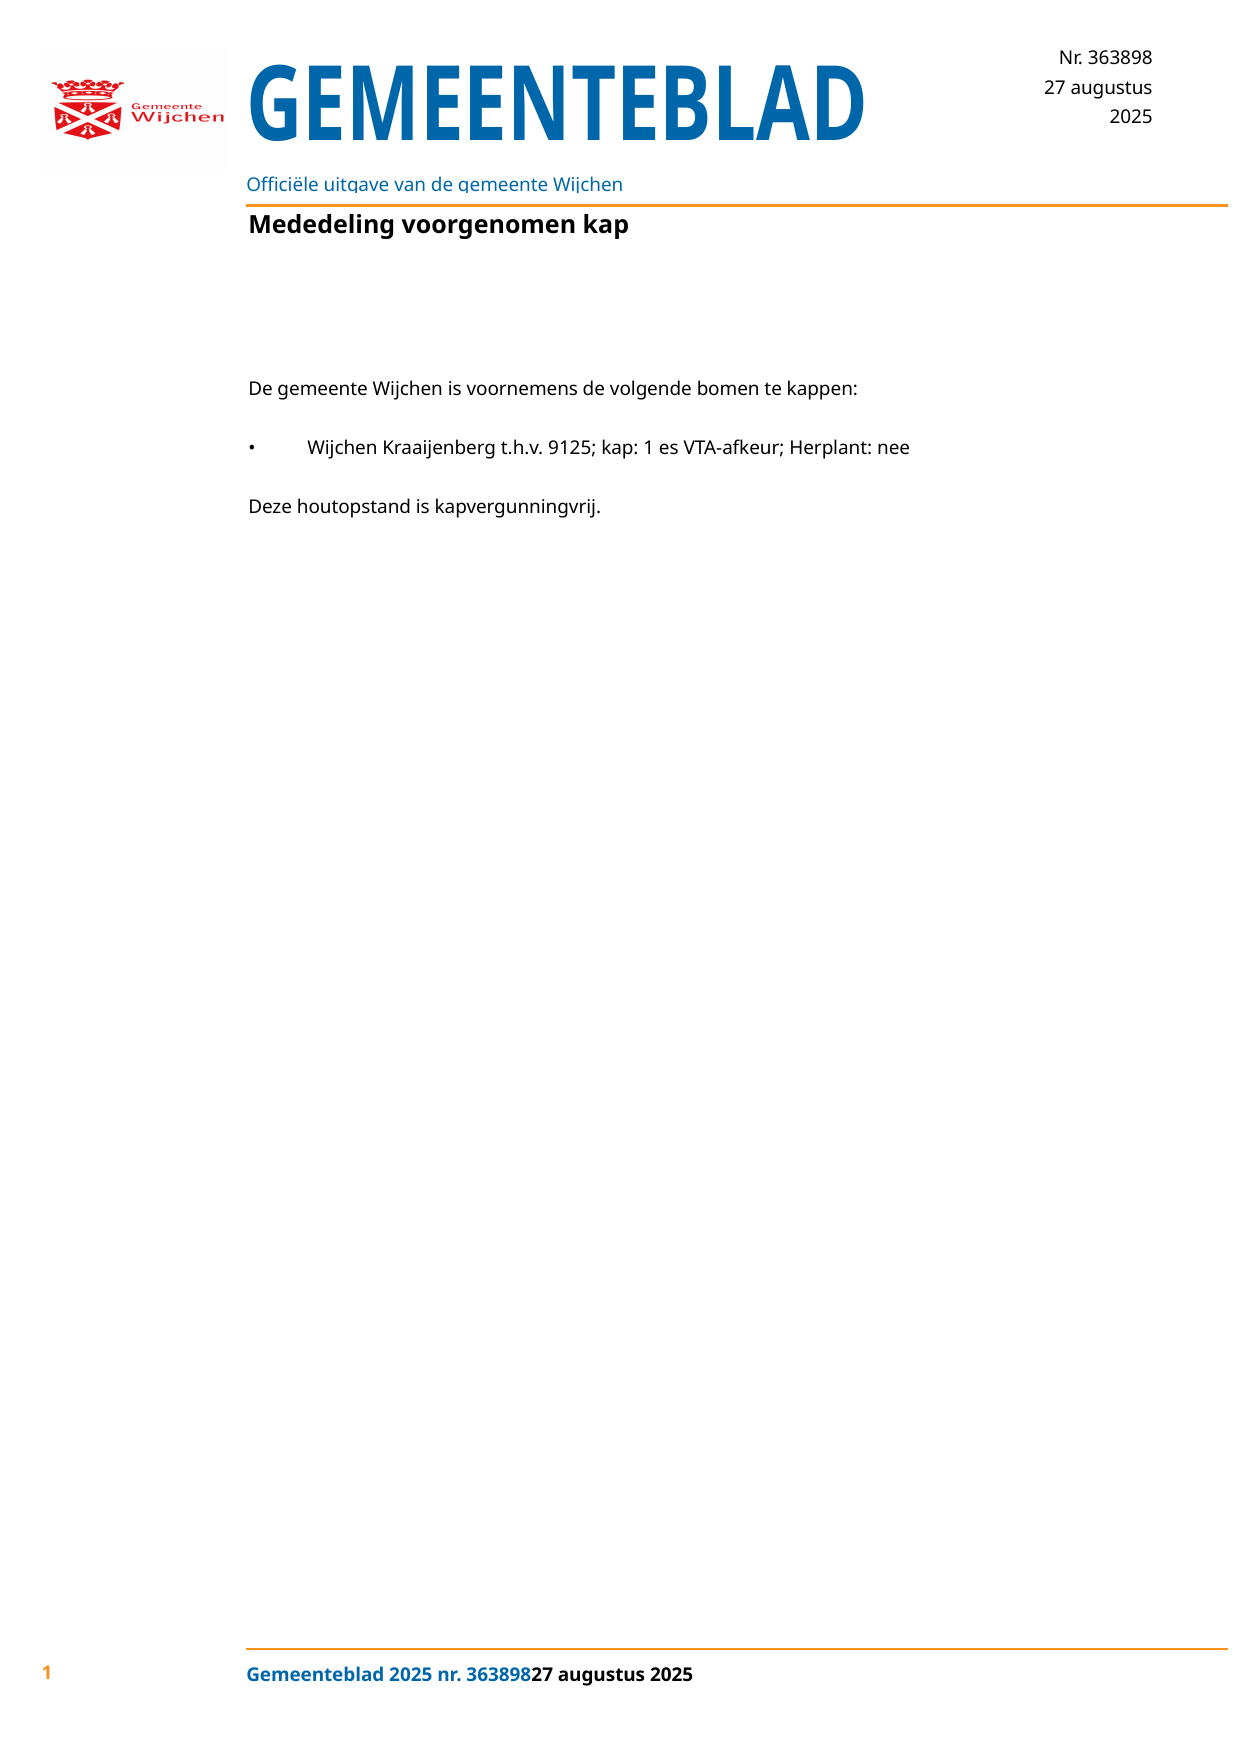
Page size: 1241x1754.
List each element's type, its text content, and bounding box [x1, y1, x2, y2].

picture [41, 47, 231, 172]
text Deze houtopstand is kapvergunningvrij. [248, 493, 1152, 519]
list Wijchen Kraaijenberg t.h.v. 9125; kap: 1 es VTA-afkeur; Herplant: nee [248, 434, 1152, 460]
text De gemeente Wijchen is voornemens de volgende bomen te kappen: [248, 375, 1152, 401]
text Mededeling voorgenomen kap [248, 207, 1152, 241]
